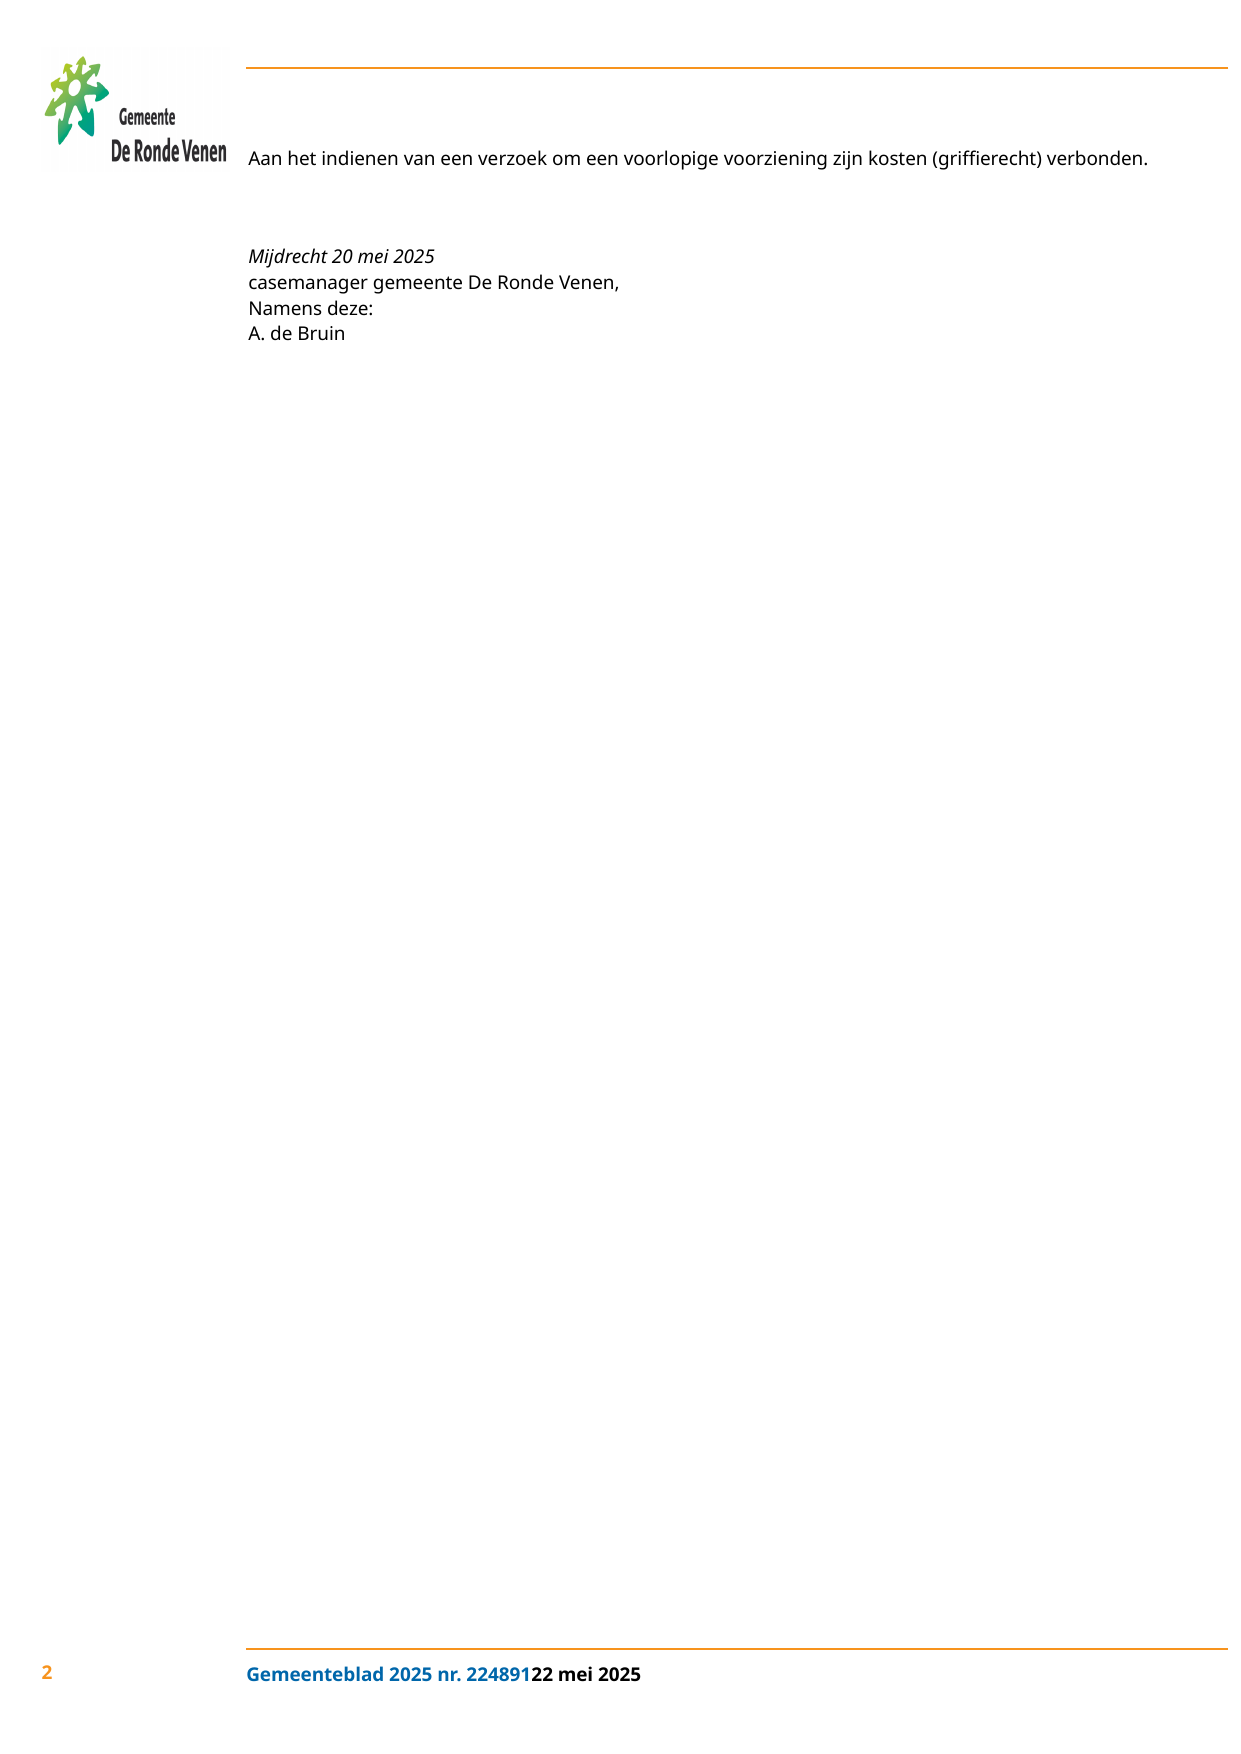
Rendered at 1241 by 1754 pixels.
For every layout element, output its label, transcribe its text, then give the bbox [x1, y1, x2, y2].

text A. de Bruin [248, 321, 1152, 346]
picture [41, 47, 231, 172]
text Aan het indienen van een verzoek om een voorlopige voorziening zijn kosten (griffierecht) verbonden. [248, 145, 1152, 171]
text casemanager gemeente De Ronde Venen, [248, 269, 1152, 295]
text Mijdrecht 20 mei 2025 [248, 243, 1152, 269]
text Namens deze: [248, 295, 1152, 321]
